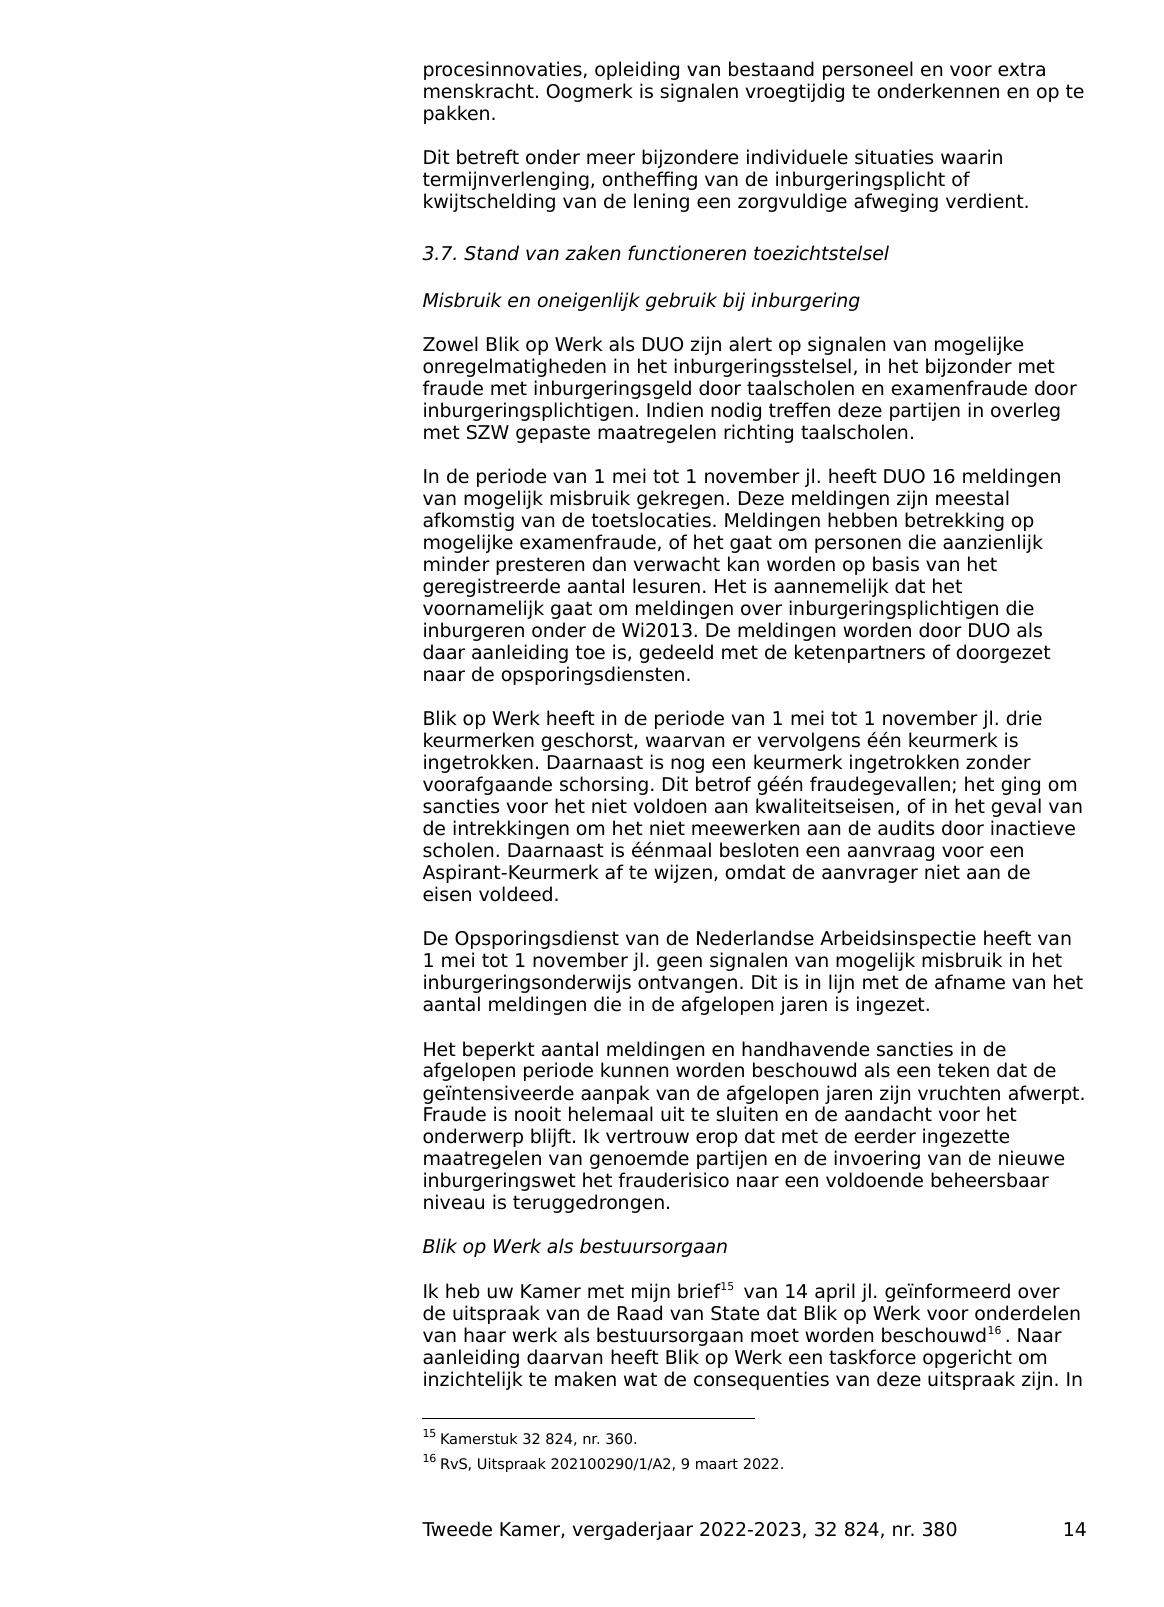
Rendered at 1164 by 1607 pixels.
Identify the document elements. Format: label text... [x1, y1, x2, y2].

text Ik heb uw Kamer met mijn brief van 14 april jl. geïnformeerd over de uitspraak van de Raad van State dat Blik op Werk voor onderdelen van haar werk als bestuursorgaan moet worden beschouwd. Naar aanleiding daarvan heeft Blik op Werk een taskforce opgericht om inzichtelijk te maken wat de consequenties van deze uitspraak zijn. In [422, 1281, 1087, 1391]
text De Opsporingsdienst van de Nederlandse Arbeidsinspectie heeft van 1 mei tot 1 november jl. geen signalen van mogelijk misbruik in het inburgeringsonderwijs ontvangen. Dit is in lijn met de afname van het aantal meldingen die in de afgelopen jaren is ingezet. [422, 928, 1087, 1016]
text procesinnovaties, opleiding van bestaand personeel en voor extra menskracht. Oogmerk is signalen vroegtijdig te onderkennen en op te pakken. [422, 59, 1087, 125]
text Dit betreft onder meer bijzondere individuele situaties waarin termijnverlenging, ontheffing van de inburgeringsplicht of kwijtschelding van de lening een zorgvuldige afweging verdient. [422, 147, 1087, 213]
text RvS, Uitspraak 202100290/1/A2, 9 maart 2022. [422, 1452, 1087, 1474]
text Zowel Blik op Werk als DUO zijn alert op signalen van mogelijke onregelmatigheden in het inburgeringsstelsel, in het bijzonder met fraude met inburgeringsgeld door taalscholen en examenfraude door inburgeringsplichtigen. Indien nodig treffen deze partijen in overleg met SZW gepaste maatregelen richting taalscholen. [422, 334, 1087, 444]
text In de periode van 1 mei tot 1 november jl. heeft DUO 16 meldingen van mogelijk misbruik gekregen. Deze meldingen zijn meestal afkomstig van de toetslocaties. Meldingen hebben betrekking op mogelijke examenfraude, of het gaat om personen die aanzienlijk minder presteren dan verwacht kan worden op basis van het geregistreerde aantal lesuren. Het is aannemelijk dat het voornamelijk gaat om meldingen over inburgeringsplichtigen die inburgeren onder de Wi2013. De meldingen worden door DUO als daar aanleiding toe is, gedeeld met de ketenpartners of doorgezet naar de opsporingsdiensten. [422, 466, 1087, 686]
subtitle Blik op Werk als bestuursorgaan [422, 1236, 1087, 1258]
text Kamerstuk 32 824, nr. 360. [422, 1427, 1087, 1449]
text Het beperkt aantal meldingen en handhavende sancties in de afgelopen periode kunnen worden beschouwd als een teken dat de geïntensiveerde aanpak van de afgelopen jaren zijn vruchten afwerpt. Fraude is nooit helemaal uit te sluiten en de aandacht voor het onderwerp blijft. Ik vertrouw erop dat met de eerder ingezette maatregelen van genoemde partijen en de invoering van de nieuwe inburgeringswet het frauderisico naar een voldoende beheersbaar niveau is teruggedrongen. [422, 1038, 1087, 1214]
subtitle 3.7. Stand van zaken functioneren toezichtstelsel [422, 243, 1087, 265]
text Blik op Werk heeft in de periode van 1 mei tot 1 november jl. drie keurmerken geschorst, waarvan er vervolgens één keurmerk is ingetrokken. Daarnaast is nog een keurmerk ingetrokken zonder voorafgaande schorsing. Dit betrof géén fraudegevallen; het ging om sancties voor het niet voldoen aan kwaliteitseisen, of in het geval van de intrekkingen om het niet meewerken aan de audits door inactieve scholen. Daarnaast is éénmaal besloten een aanvraag voor een Aspirant-Keurmerk af te wijzen, omdat de aanvrager niet aan de eisen voldeed. [422, 708, 1087, 906]
subtitle Misbruik en oneigenlijk gebruik bij inburgering [422, 290, 1087, 312]
